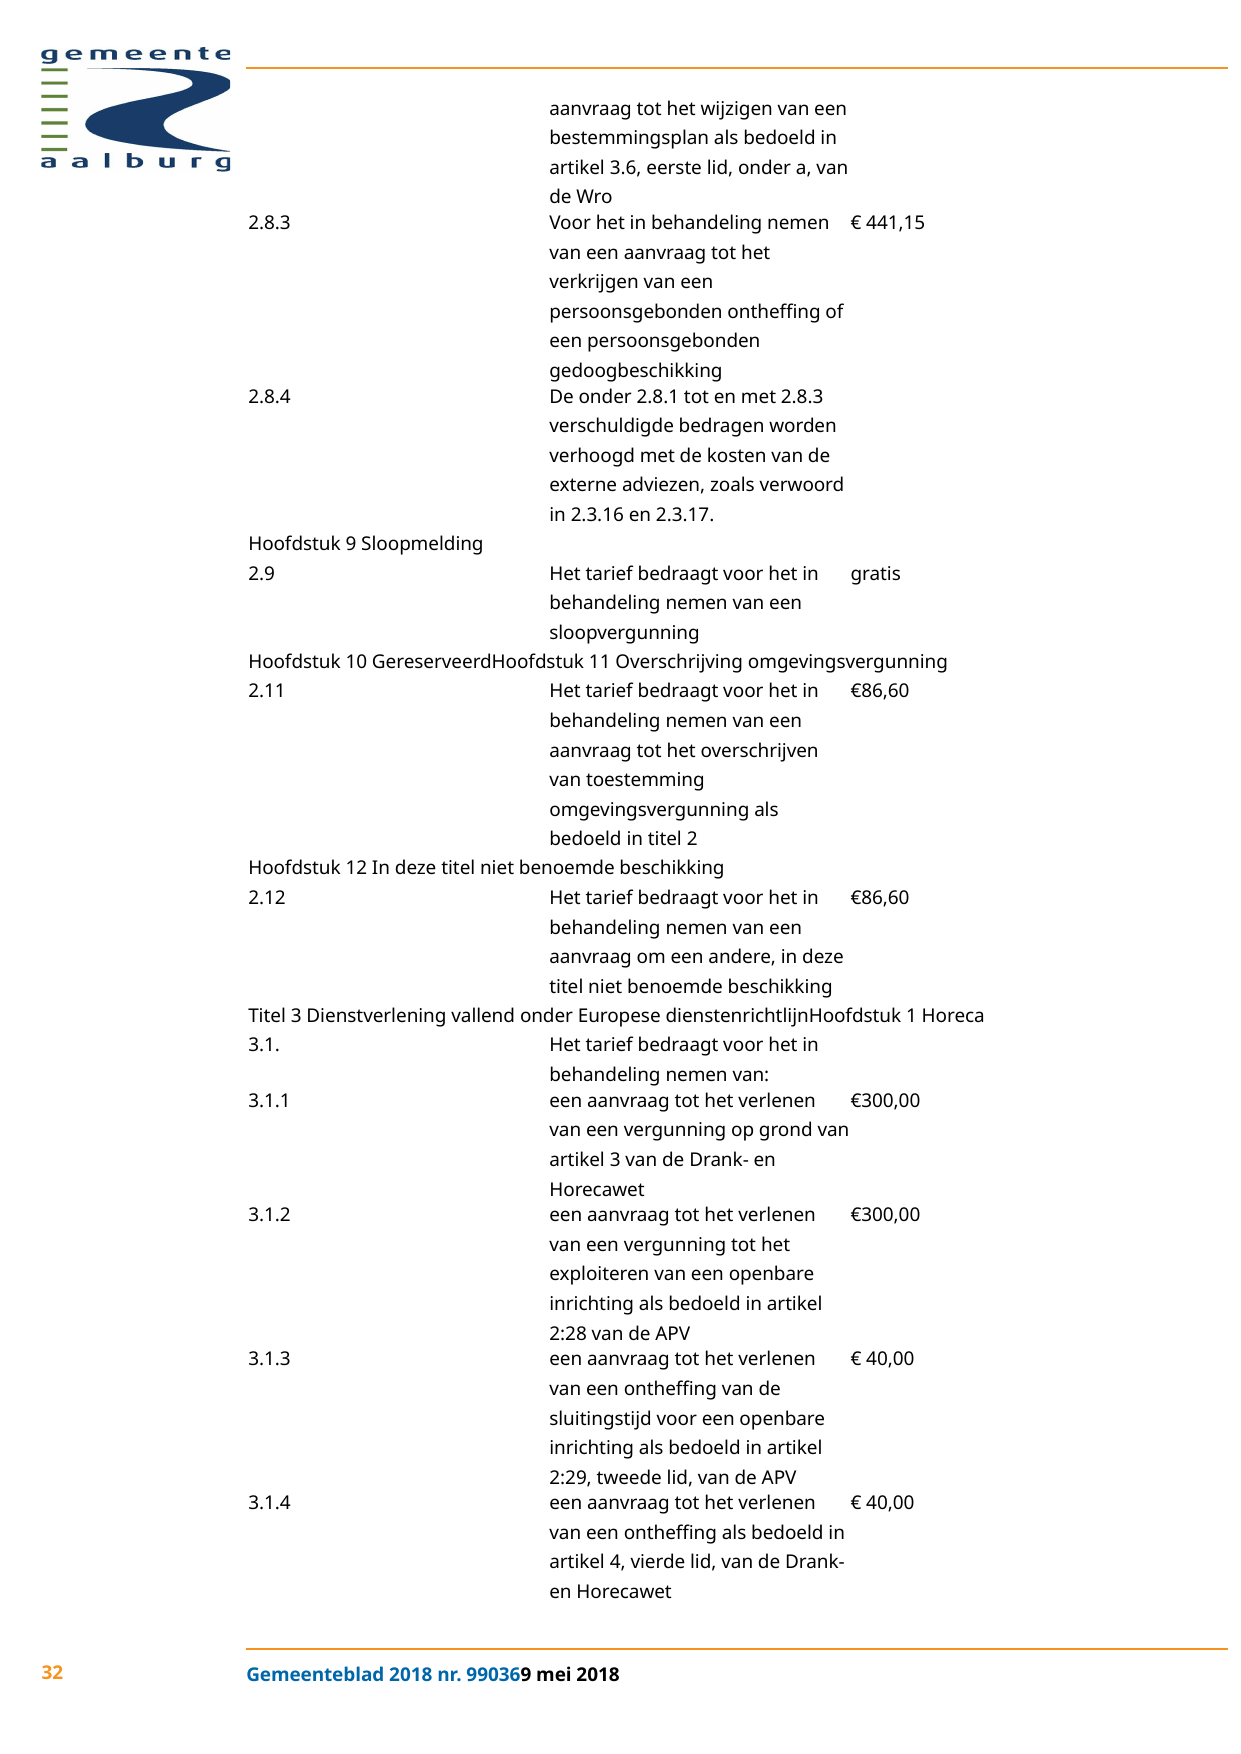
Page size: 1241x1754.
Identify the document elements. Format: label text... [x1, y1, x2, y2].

table_header €86,60 [850, 678, 1152, 851]
table_header Het tarief bedraagt voor het in behandeling nemen van een aanvraag tot het overschrijven van toestemming omgevingsvergunning als bedoeld in titel 2 [549, 678, 850, 851]
table_cell [850, 95, 1152, 209]
table_header 3.1. [248, 1032, 549, 1087]
text Titel 3 Dienstverlening vallend onder Europese dienstenrichtlijnHoofdstuk 1 Horeca [248, 1002, 1152, 1028]
text Hoofdstuk 12 In deze titel niet benoemde beschikking [248, 854, 1152, 880]
table_cell € 441,15 [850, 209, 1152, 383]
table_cell een aanvraag tot het verlenen van een vergunning op grond van artikel 3 van de Drank- en Horecawet [549, 1087, 850, 1201]
table_cell € 40,00 [850, 1346, 1152, 1489]
table_header Het tarief bedraagt voor het in behandeling nemen van een sloopvergunning [549, 560, 850, 645]
table_cell 2.8.3 [248, 209, 549, 383]
table_cell [248, 95, 549, 209]
table_cell € 40,00 [850, 1490, 1152, 1604]
table_cell een aanvraag tot het verlenen van een ontheffing als bedoeld in artikel 4, vierde lid, van de Drank- en Horecawet [549, 1490, 850, 1604]
table_header 2.9 [248, 560, 549, 645]
table_cell aanvraag tot het wijzigen van een bestemmingsplan als bedoeld in artikel 3.6, eerste lid, onder a, van de Wro [549, 95, 850, 209]
table_cell 3.1.1 [248, 1087, 549, 1201]
table_cell een aanvraag tot het verlenen van een ontheffing van de sluitingstijd voor een openbare inrichting als bedoeld in artikel 2:29, tweede lid, van de APV [549, 1346, 850, 1489]
table_header 2.12 [248, 884, 549, 999]
table_cell een aanvraag tot het verlenen van een vergunning tot het exploiteren van een openbare inrichting als bedoeld in artikel 2:28 van de APV [549, 1201, 850, 1346]
text Hoofdstuk 10 GereserveerdHoofdstuk 11 Overschrijving omgevingsvergunning [248, 648, 1152, 674]
table_cell Voor het in behandeling nemen van een aanvraag tot het verkrijgen van een persoonsgebonden ontheffing of een persoonsgebonden gedoogbeschikking [549, 209, 850, 383]
picture [41, 47, 231, 172]
table_header €86,60 [850, 884, 1152, 999]
table_header Het tarief bedraagt voor het in behandeling nemen van: [549, 1032, 850, 1087]
table_cell 3.1.3 [248, 1346, 549, 1489]
table_header Het tarief bedraagt voor het in behandeling nemen van een aanvraag om een andere, in deze titel niet benoemde beschikking [549, 884, 850, 999]
table_cell 3.1.2 [248, 1201, 549, 1346]
table_cell De onder 2.8.1 tot en met 2.8.3 verschuldigde bedragen worden verhoogd met de kosten van de externe adviezen, zoals verwoord in 2.3.16 en 2.3.17. [549, 383, 850, 527]
table_header 2.11 [248, 678, 549, 851]
table_cell 2.8.4 [248, 383, 549, 527]
table_header gratis [850, 560, 1152, 645]
table_cell 3.1.4 [248, 1490, 549, 1604]
table_cell €300,00 [850, 1201, 1152, 1346]
table_cell €300,00 [850, 1087, 1152, 1201]
text Hoofdstuk 9 Sloopmelding [248, 530, 1152, 556]
